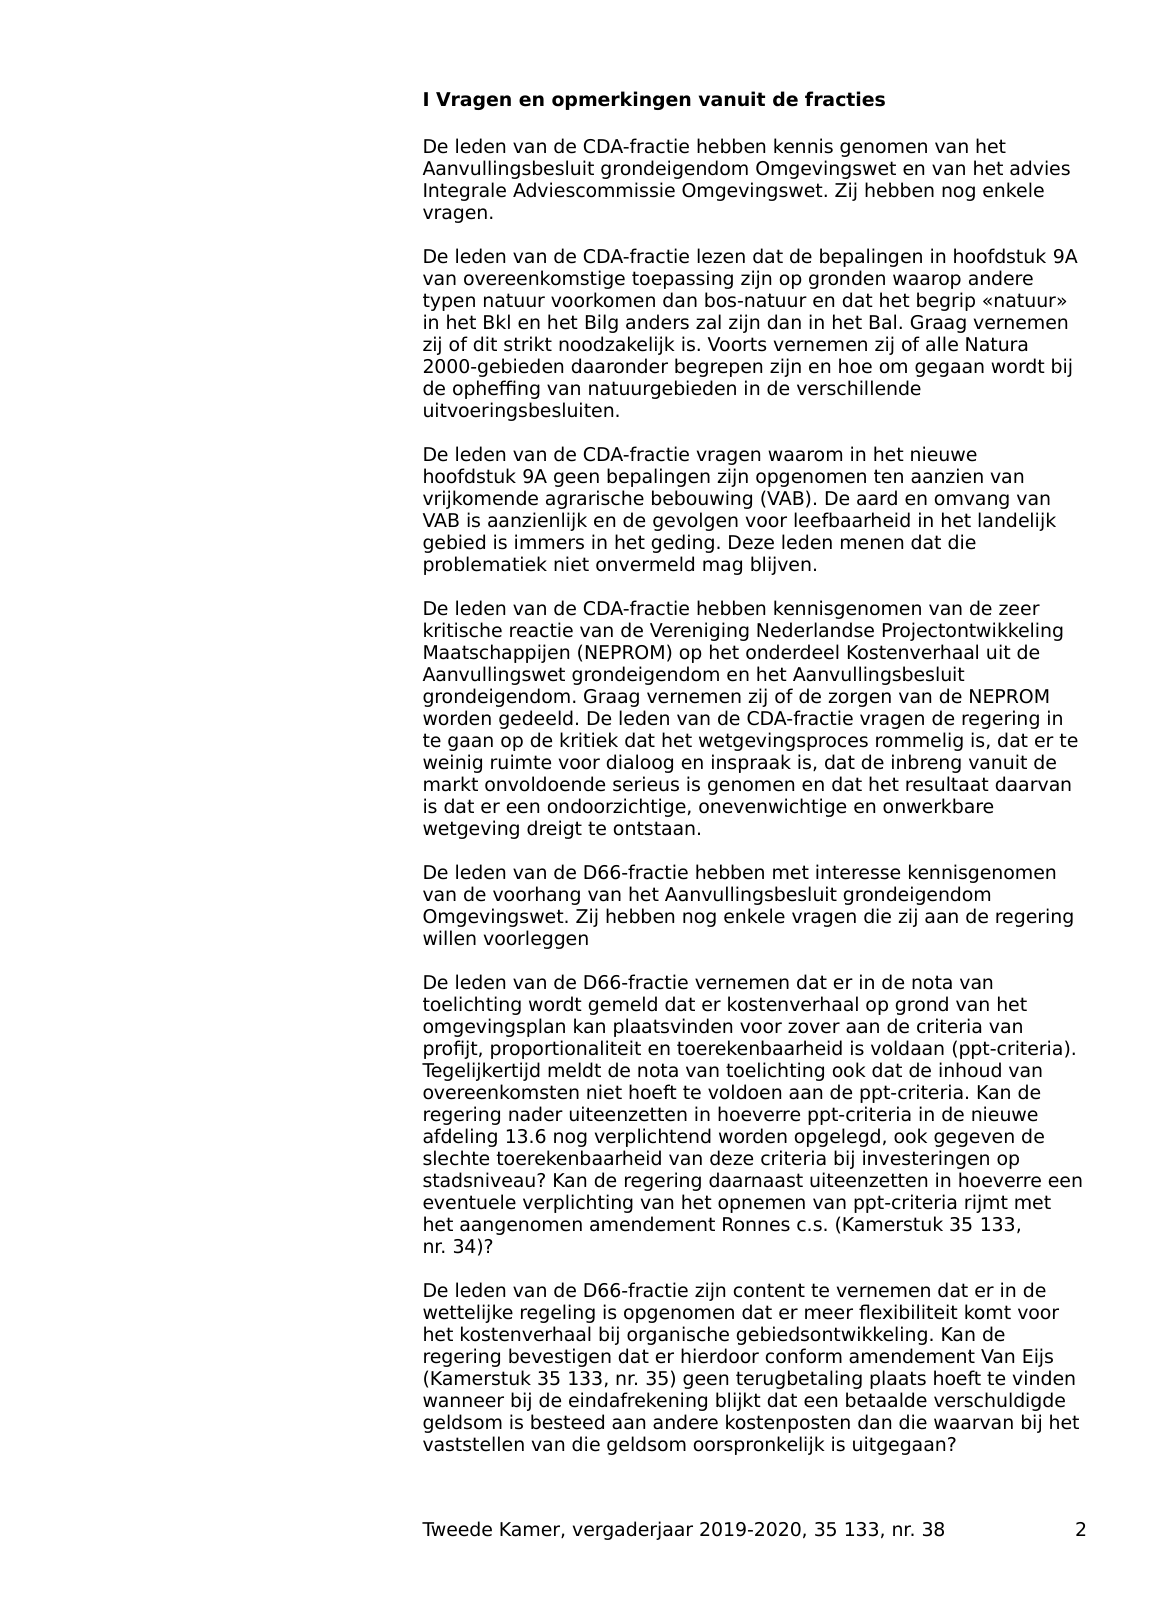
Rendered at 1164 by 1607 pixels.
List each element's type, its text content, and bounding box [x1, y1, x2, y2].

text De leden van de CDA-fractie lezen dat de bepalingen in hoofdstuk 9A van overeenkomstige toepassing zijn op gronden waarop andere typen natuur voorkomen dan bos-natuur en dat het begrip «natuur» in het Bkl en het Bilg anders zal zijn dan in het Bal. Graag vernemen zij of dit strikt noodzakelijk is. Voorts vernemen zij of alle Natura 2000-gebieden daaronder begrepen zijn en hoe om gegaan wordt bij de opheffing van natuurgebieden in de verschillende uitvoeringsbesluiten. [422, 246, 1087, 422]
text De leden van de CDA-fractie vragen waarom in het nieuwe hoofdstuk 9A geen bepalingen zijn opgenomen ten aanzien van vrijkomende agrarische bebouwing (VAB). De aard en omvang van VAB is aanzienlijk en de gevolgen voor leefbaarheid in het landelijk gebied is immers in het geding. Deze leden menen dat die problematiek niet onvermeld mag blijven. [422, 444, 1087, 576]
subtitle I Vragen en opmerkingen vanuit de fracties [422, 89, 1087, 111]
text De leden van de D66-fractie hebben met interesse kennisgenomen van de voorhang van het Aanvullingsbesluit grondeigendom Omgevingswet. Zij hebben nog enkele vragen die zij aan de regering willen voorleggen [422, 862, 1087, 950]
text De leden van de D66-fractie vernemen dat er in de nota van toelichting wordt gemeld dat er kostenverhaal op grond van het omgevingsplan kan plaatsvinden voor zover aan de criteria van profijt, proportionaliteit en toerekenbaarheid is voldaan (ppt-criteria). Tegelijkertijd meldt de nota van toelichting ook dat de inhoud van overeenkomsten niet hoeft te voldoen aan de ppt-criteria. Kan de regering nader uiteenzetten in hoeverre ppt-criteria in de nieuwe afdeling 13.6 nog verplichtend worden opgelegd, ook gegeven de slechte toerekenbaarheid van deze criteria bij investeringen op stadsniveau? Kan de regering daarnaast uiteenzetten in hoeverre een eventuele verplichting van het opnemen van ppt-criteria rijmt met het aangenomen amendement Ronnes c.s. (Kamerstuk 35 133, nr. 34)? [422, 972, 1087, 1258]
text De leden van de CDA-fractie hebben kennis genomen van het Aanvullingsbesluit grondeigendom Omgevingswet en van het advies Integrale Adviescommissie Omgevingswet. Zij hebben nog enkele vragen. [422, 136, 1087, 224]
text De leden van de CDA-fractie hebben kennisgenomen van de zeer kritische reactie van de Vereniging Nederlandse Projectontwikkeling Maatschappijen (NEPROM) op het onderdeel Kostenverhaal uit de Aanvullingswet grondeigendom en het Aanvullingsbesluit grondeigendom. Graag vernemen zij of de zorgen van de NEPROM worden gedeeld. De leden van de CDA-fractie vragen de regering in te gaan op de kritiek dat het wetgevingsproces rommelig is, dat er te weinig ruimte voor dialoog en inspraak is, dat de inbreng vanuit de markt onvoldoende serieus is genomen en dat het resultaat daarvan is dat er een ondoorzichtige, onevenwichtige en onwerkbare wetgeving dreigt te ontstaan. [422, 598, 1087, 840]
text De leden van de D66-fractie zijn content te vernemen dat er in de wettelijke regeling is opgenomen dat er meer flexibiliteit komt voor het kostenverhaal bij organische gebiedsontwikkeling. Kan de regering bevestigen dat er hierdoor conform amendement Van Eijs (Kamerstuk 35 133, nr. 35) geen terugbetaling plaats hoeft te vinden wanneer bij de eindafrekening blijkt dat een betaalde verschuldigde geldsom is besteed aan andere kostenposten dan die waarvan bij het vaststellen van die geldsom oorspronkelijk is uitgegaan? [422, 1280, 1087, 1456]
